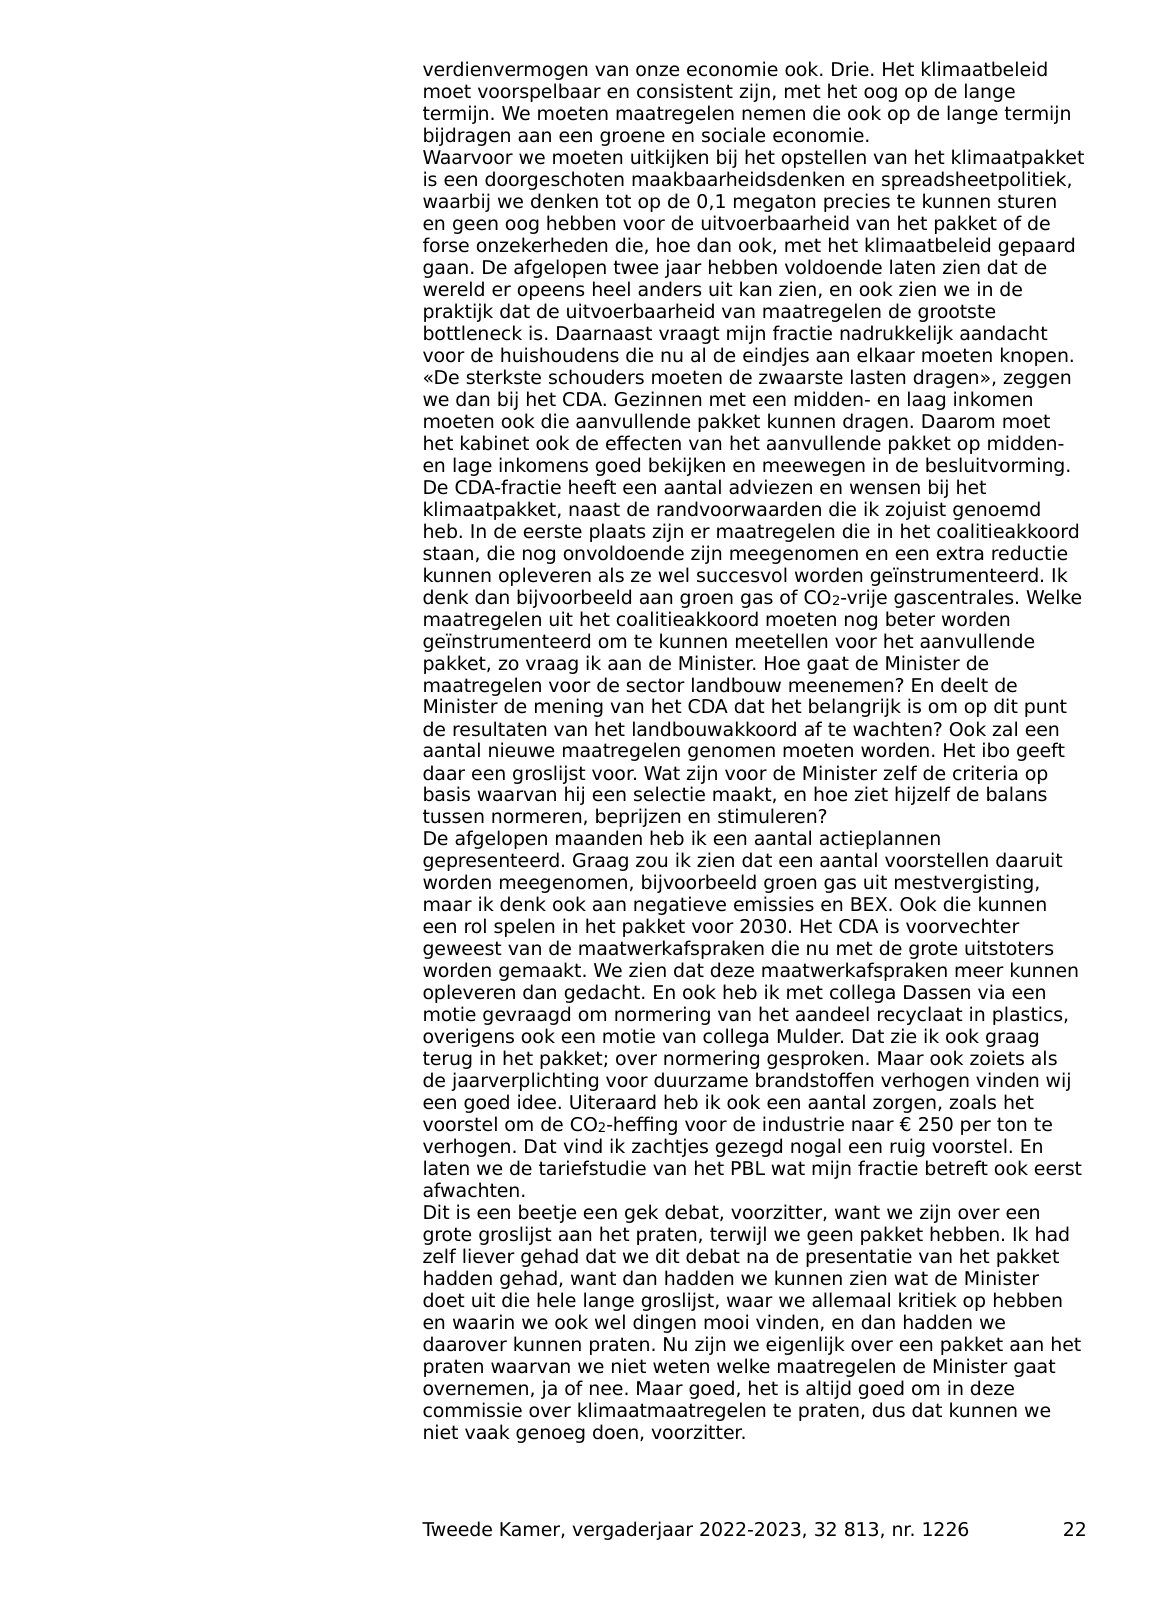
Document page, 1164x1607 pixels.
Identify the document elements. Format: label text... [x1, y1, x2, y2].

text De afgelopen maanden heb ik een aantal actieplannen gepresenteerd. Graag zou ik zien dat een aantal voorstellen daaruit worden meegenomen, bijvoorbeeld groen gas uit mestvergisting, maar ik denk ook aan negatieve emissies en BEX. Ook die kunnen een rol spelen in het pakket voor 2030. Het CDA is voorvechter geweest van de maatwerkafspraken die nu met de grote uitstoters worden gemaakt. We zien dat deze maatwerkafspraken meer kunnen opleveren dan gedacht. En ook heb ik met collega Dassen via een motie gevraagd om normering van het aandeel recyclaat in plastics, overigens ook een motie van collega Mulder. Dat zie ik ook graag terug in het pakket; over normering gesproken. Maar ook zoiets als de jaarverplichting voor duurzame brandstoffen verhogen vinden wij een goed idee. Uiteraard heb ik ook een aantal zorgen, zoals het voorstel om de CO2-heffing voor de industrie naar € 250 per ton te verhogen. Dat vind ik zachtjes gezegd nogal een ruig voorstel. En laten we de tariefstudie van het PBL wat mijn fractie betreft ook eerst afwachten. [422, 828, 1087, 1202]
text verdienvermogen van onze economie ook. Drie. Het klimaatbeleid moet voorspelbaar en consistent zijn, met het oog op de lange termijn. We moeten maatregelen nemen die ook op de lange termijn bijdragen aan een groene en sociale economie. [422, 59, 1087, 147]
text Waarvoor we moeten uitkijken bij het opstellen van het klimaatpakket is een doorgeschoten maakbaarheidsdenken en spreadsheetpolitiek, waarbij we denken tot op de 0,1 megaton precies te kunnen sturen en geen oog hebben voor de uitvoerbaarheid van het pakket of de forse onzekerheden die, hoe dan ook, met het klimaatbeleid gepaard gaan. De afgelopen twee jaar hebben voldoende laten zien dat de wereld er opeens heel anders uit kan zien, en ook zien we in de praktijk dat de uitvoerbaarheid van maatregelen de grootste bottleneck is. Daarnaast vraagt mijn fractie nadrukkelijk aandacht voor de huishoudens die nu al de eindjes aan elkaar moeten knopen. «De sterkste schouders moeten de zwaarste lasten dragen», zeggen we dan bij het CDA. Gezinnen met een midden- en laag inkomen moeten ook die aanvullende pakket kunnen dragen. Daarom moet het kabinet ook de effecten van het aanvullende pakket op midden- en lage inkomens goed bekijken en meewegen in de besluitvorming. [422, 147, 1087, 477]
text De CDA-fractie heeft een aantal adviezen en wensen bij het klimaatpakket, naast de randvoorwaarden die ik zojuist genoemd heb. In de eerste plaats zijn er maatregelen die in het coalitieakkoord staan, die nog onvoldoende zijn meegenomen en een extra reductie kunnen opleveren als ze wel succesvol worden geïnstrumenteerd. Ik denk dan bijvoorbeeld aan groen gas of CO2-vrije gascentrales. Welke maatregelen uit het coalitieakkoord moeten nog beter worden geïnstrumenteerd om te kunnen meetellen voor het aanvullende pakket, zo vraag ik aan de Minister. Hoe gaat de Minister de maatregelen voor de sector landbouw meenemen? En deelt de Minister de mening van het CDA dat het belangrijk is om op dit punt de resultaten van het landbouwakkoord af te wachten? Ook zal een aantal nieuwe maatregelen genomen moeten worden. Het ibo geeft daar een groslijst voor. Wat zijn voor de Minister zelf de criteria op basis waarvan hij een selectie maakt, en hoe ziet hijzelf de balans tussen normeren, beprijzen en stimuleren? [422, 477, 1087, 828]
text Dit is een beetje een gek debat, voorzitter, want we zijn over een grote groslijst aan het praten, terwijl we geen pakket hebben. Ik had zelf liever gehad dat we dit debat na de presentatie van het pakket hadden gehad, want dan hadden we kunnen zien wat de Minister doet uit die hele lange groslijst, waar we allemaal kritiek op hebben en waarin we ook wel dingen mooi vinden, en dan hadden we daarover kunnen praten. Nu zijn we eigenlijk over een pakket aan het praten waarvan we niet weten welke maatregelen de Minister gaat overnemen, ja of nee. Maar goed, het is altijd goed om in deze commissie over klimaatmaatregelen te praten, dus dat kunnen we niet vaak genoeg doen, voorzitter. [422, 1202, 1087, 1444]
